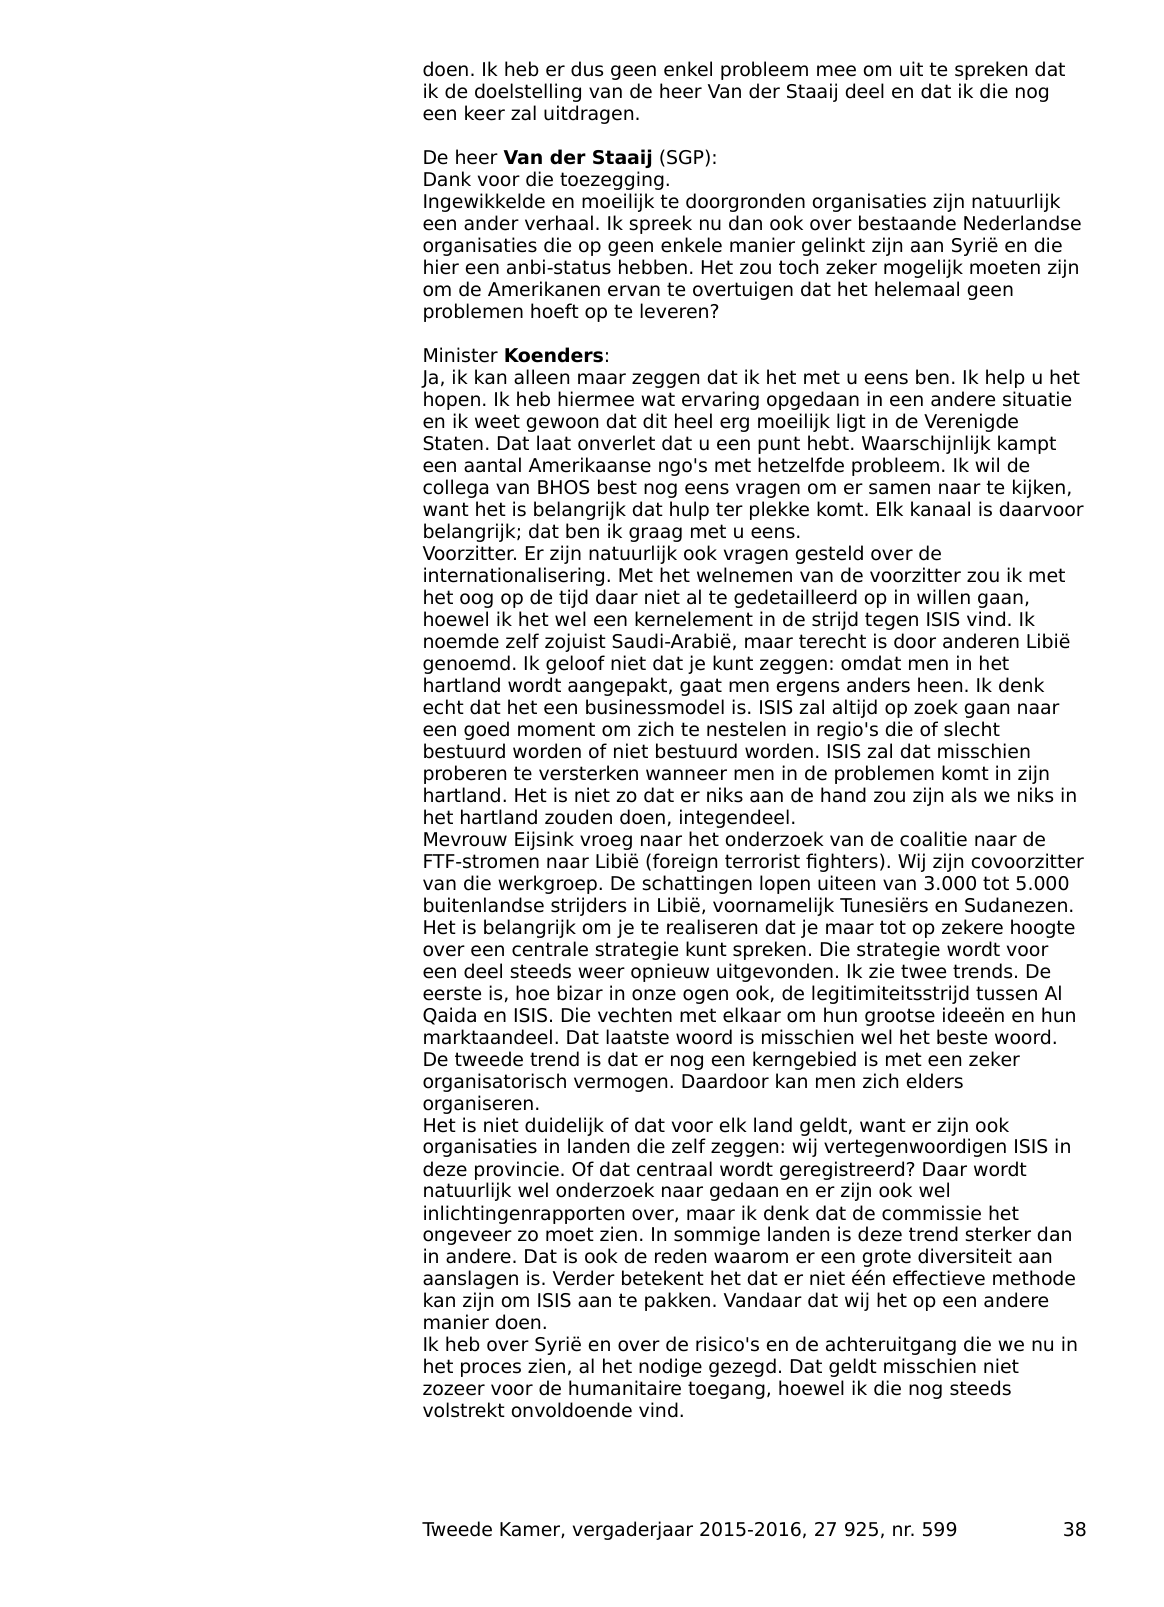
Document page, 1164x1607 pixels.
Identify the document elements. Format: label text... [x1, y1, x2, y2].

text De heer Van der Staaij (SGP): [422, 147, 1087, 169]
text Minister Koenders: [422, 345, 1087, 367]
text doen. Ik heb er dus geen enkel probleem mee om uit te spreken dat ik de doelstelling van de heer Van der Staaij deel en dat ik die nog een keer zal uitdragen. [422, 59, 1087, 125]
text Ingewikkelde en moeilijk te doorgronden organisaties zijn natuurlijk een ander verhaal. Ik spreek nu dan ook over bestaande Nederlandse organisaties die op geen enkele manier gelinkt zijn aan Syrië en die hier een anbi-status hebben. Het zou toch zeker mogelijk moeten zijn om de Amerikanen ervan te overtuigen dat het helemaal geen problemen hoeft op te leveren? [422, 191, 1087, 323]
text Het is niet duidelijk of dat voor elk land geldt, want er zijn ook organisaties in landen die zelf zeggen: wij vertegenwoordigen ISIS in deze provincie. Of dat centraal wordt geregistreerd? Daar wordt natuurlijk wel onderzoek naar gedaan en er zijn ook wel inlichtingenrapporten over, maar ik denk dat de commissie het ongeveer zo moet zien. In sommige landen is deze trend sterker dan in andere. Dat is ook de reden waarom er een grote diversiteit aan aanslagen is. Verder betekent het dat er niet één effectieve methode kan zijn om ISIS aan te pakken. Vandaar dat wij het op een andere manier doen. [422, 1114, 1087, 1334]
text Ja, ik kan alleen maar zeggen dat ik het met u eens ben. Ik help u het hopen. Ik heb hiermee wat ervaring opgedaan in een andere situatie en ik weet gewoon dat dit heel erg moeilijk ligt in de Verenigde Staten. Dat laat onverlet dat u een punt hebt. Waarschijnlijk kampt een aantal Amerikaanse ngo's met hetzelfde probleem. Ik wil de collega van BHOS best nog eens vragen om er samen naar te kijken, want het is belangrijk dat hulp ter plekke komt. Elk kanaal is daarvoor belangrijk; dat ben ik graag met u eens. [422, 367, 1087, 543]
text Mevrouw Eijsink vroeg naar het onderzoek van de coalitie naar de FTF-stromen naar Libië (foreign terrorist fighters). Wij zijn covoorzitter van die werkgroep. De schattingen lopen uiteen van 3.000 tot 5.000 buitenlandse strijders in Libië, voornamelijk Tunesiërs en Sudanezen. Het is belangrijk om je te realiseren dat je maar tot op zekere hoogte over een centrale strategie kunt spreken. Die strategie wordt voor een deel steeds weer opnieuw uitgevonden. Ik zie twee trends. De eerste is, hoe bizar in onze ogen ook, de legitimiteitsstrijd tussen Al Qaida en ISIS. Die vechten met elkaar om hun grootse ideeën en hun marktaandeel. Dat laatste woord is misschien wel het beste woord. De tweede trend is dat er nog een kerngebied is met een zeker organisatorisch vermogen. Daardoor kan men zich elders organiseren. [422, 829, 1087, 1114]
text Dank voor die toezegging. [422, 169, 1087, 191]
text Voorzitter. Er zijn natuurlijk ook vragen gesteld over de internationalisering. Met het welnemen van de voorzitter zou ik met het oog op de tijd daar niet al te gedetailleerd op in willen gaan, hoewel ik het wel een kernelement in de strijd tegen ISIS vind. Ik noemde zelf zojuist Saudi-Arabië, maar terecht is door anderen Libië genoemd. Ik geloof niet dat je kunt zeggen: omdat men in het hartland wordt aangepakt, gaat men ergens anders heen. Ik denk echt dat het een businessmodel is. ISIS zal altijd op zoek gaan naar een goed moment om zich te nestelen in regio's die of slecht bestuurd worden of niet bestuurd worden. ISIS zal dat misschien proberen te versterken wanneer men in de problemen komt in zijn hartland. Het is niet zo dat er niks aan de hand zou zijn als we niks in het hartland zouden doen, integendeel. [422, 543, 1087, 829]
text Ik heb over Syrië en over de risico's en de achteruitgang die we nu in het proces zien, al het nodige gezegd. Dat geldt misschien niet zozeer voor de humanitaire toegang, hoewel ik die nog steeds volstrekt onvoldoende vind. [422, 1334, 1087, 1422]
